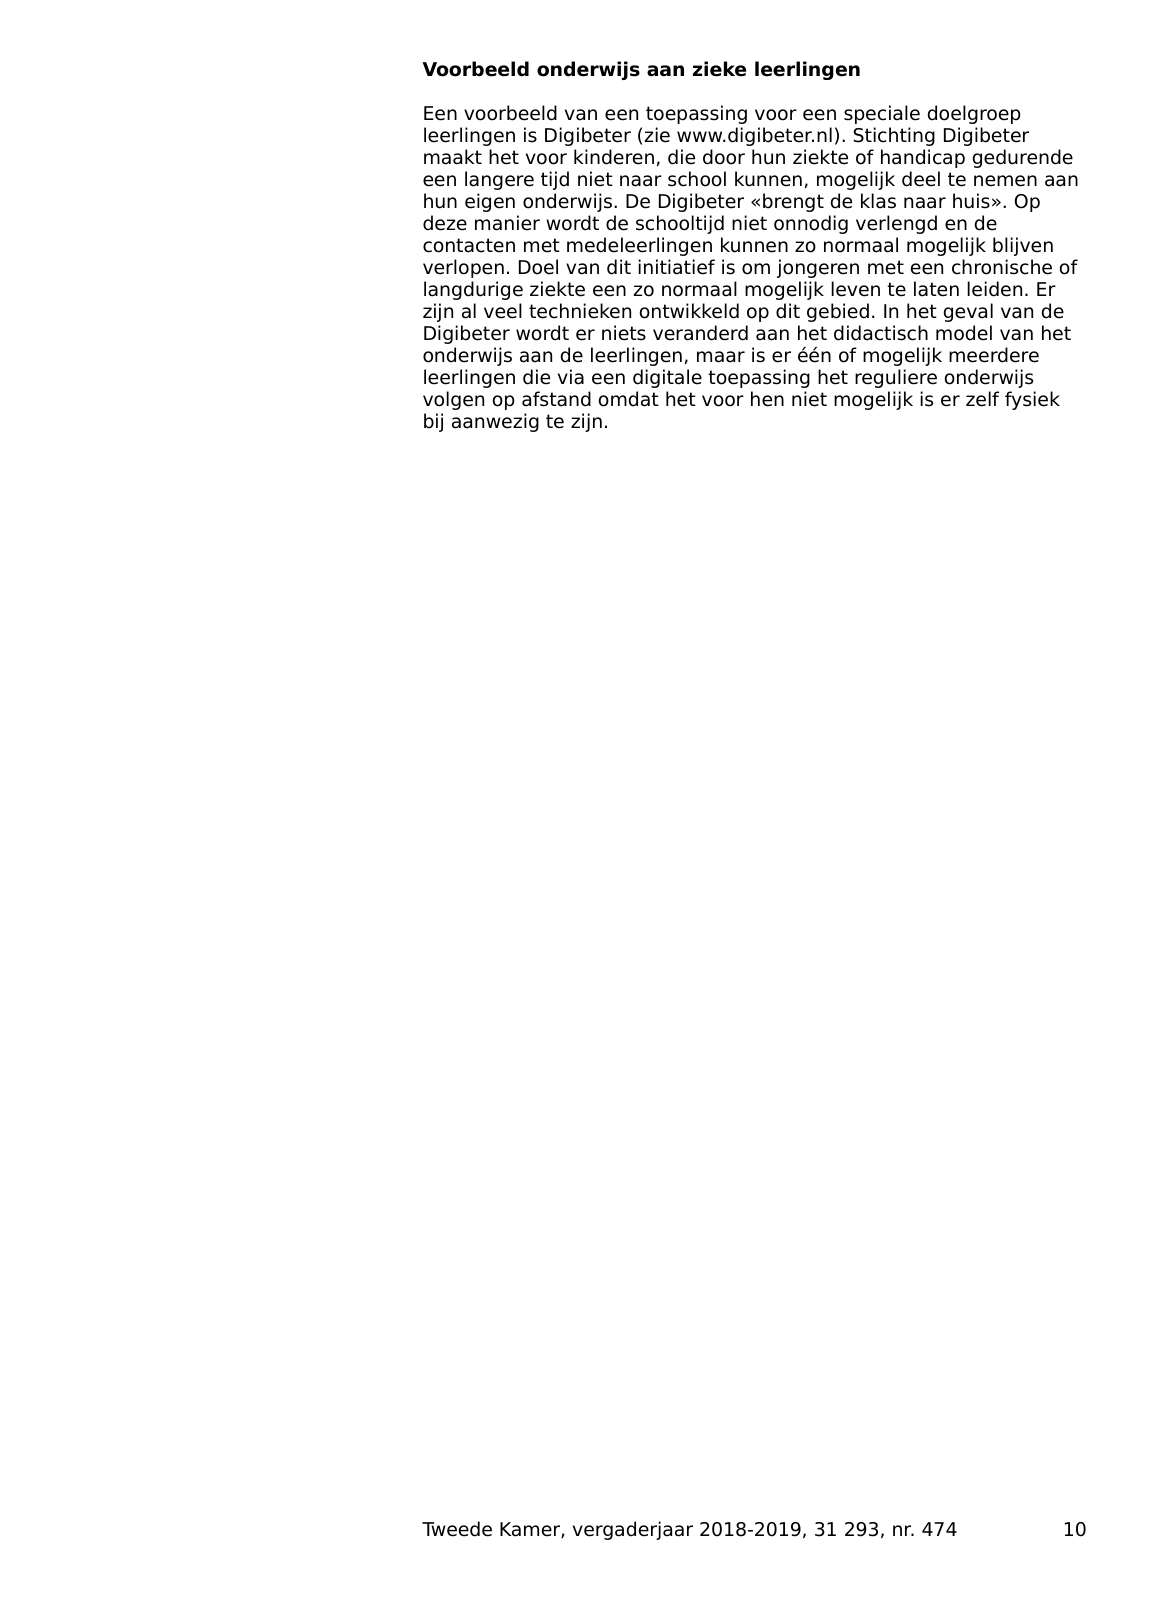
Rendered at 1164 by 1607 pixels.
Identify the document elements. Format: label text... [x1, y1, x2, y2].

text Een voorbeeld van een toepassing voor een speciale doelgroep leerlingen is Digibeter (zie www.digibeter.nl). Stichting Digibeter maakt het voor kinderen, die door hun ziekte of handicap gedurende een langere tijd niet naar school kunnen, mogelijk deel te nemen aan hun eigen onderwijs. De Digibeter «brengt de klas naar huis». Op deze manier wordt de schooltijd niet onnodig verlengd en de contacten met medeleerlingen kunnen zo normaal mogelijk blijven verlopen. Doel van dit initiatief is om jongeren met een chronische of langdurige ziekte een zo normaal mogelijk leven te laten leiden. Er zijn al veel technieken ontwikkeld op dit gebied. In het geval van de Digibeter wordt er niets veranderd aan het didactisch model van het onderwijs aan de leerlingen, maar is er één of mogelijk meerdere leerlingen die via een digitale toepassing het reguliere onderwijs volgen op afstand omdat het voor hen niet mogelijk is er zelf fysiek bij aanwezig te zijn. [422, 103, 1087, 433]
subtitle Voorbeeld onderwijs aan zieke leerlingen [422, 59, 1087, 81]
